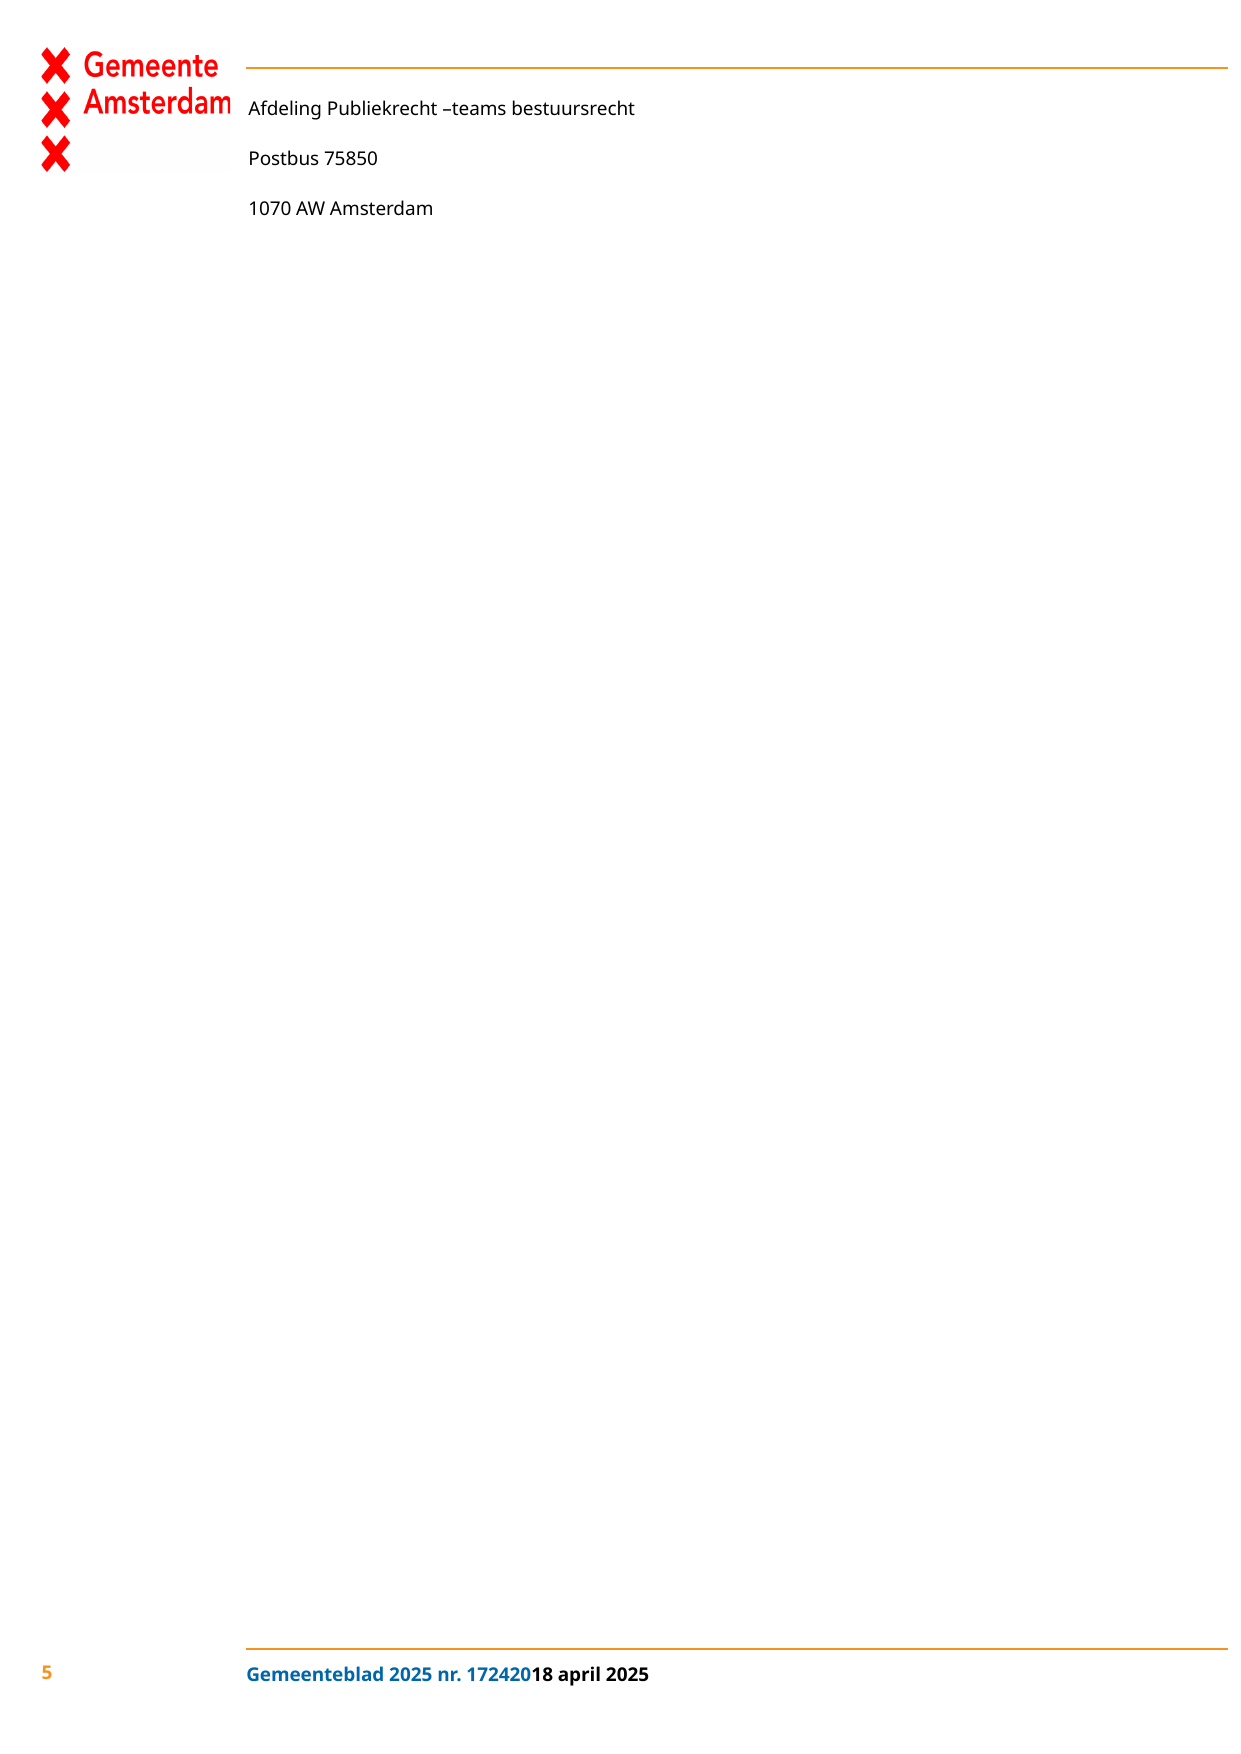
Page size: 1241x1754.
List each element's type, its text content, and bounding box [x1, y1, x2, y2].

text Postbus 75850 [248, 145, 1152, 171]
text Afdeling Publiekrecht –teams bestuursrecht [248, 95, 1152, 121]
text 1070 AW Amsterdam [248, 196, 1152, 221]
picture [41, 47, 231, 172]
